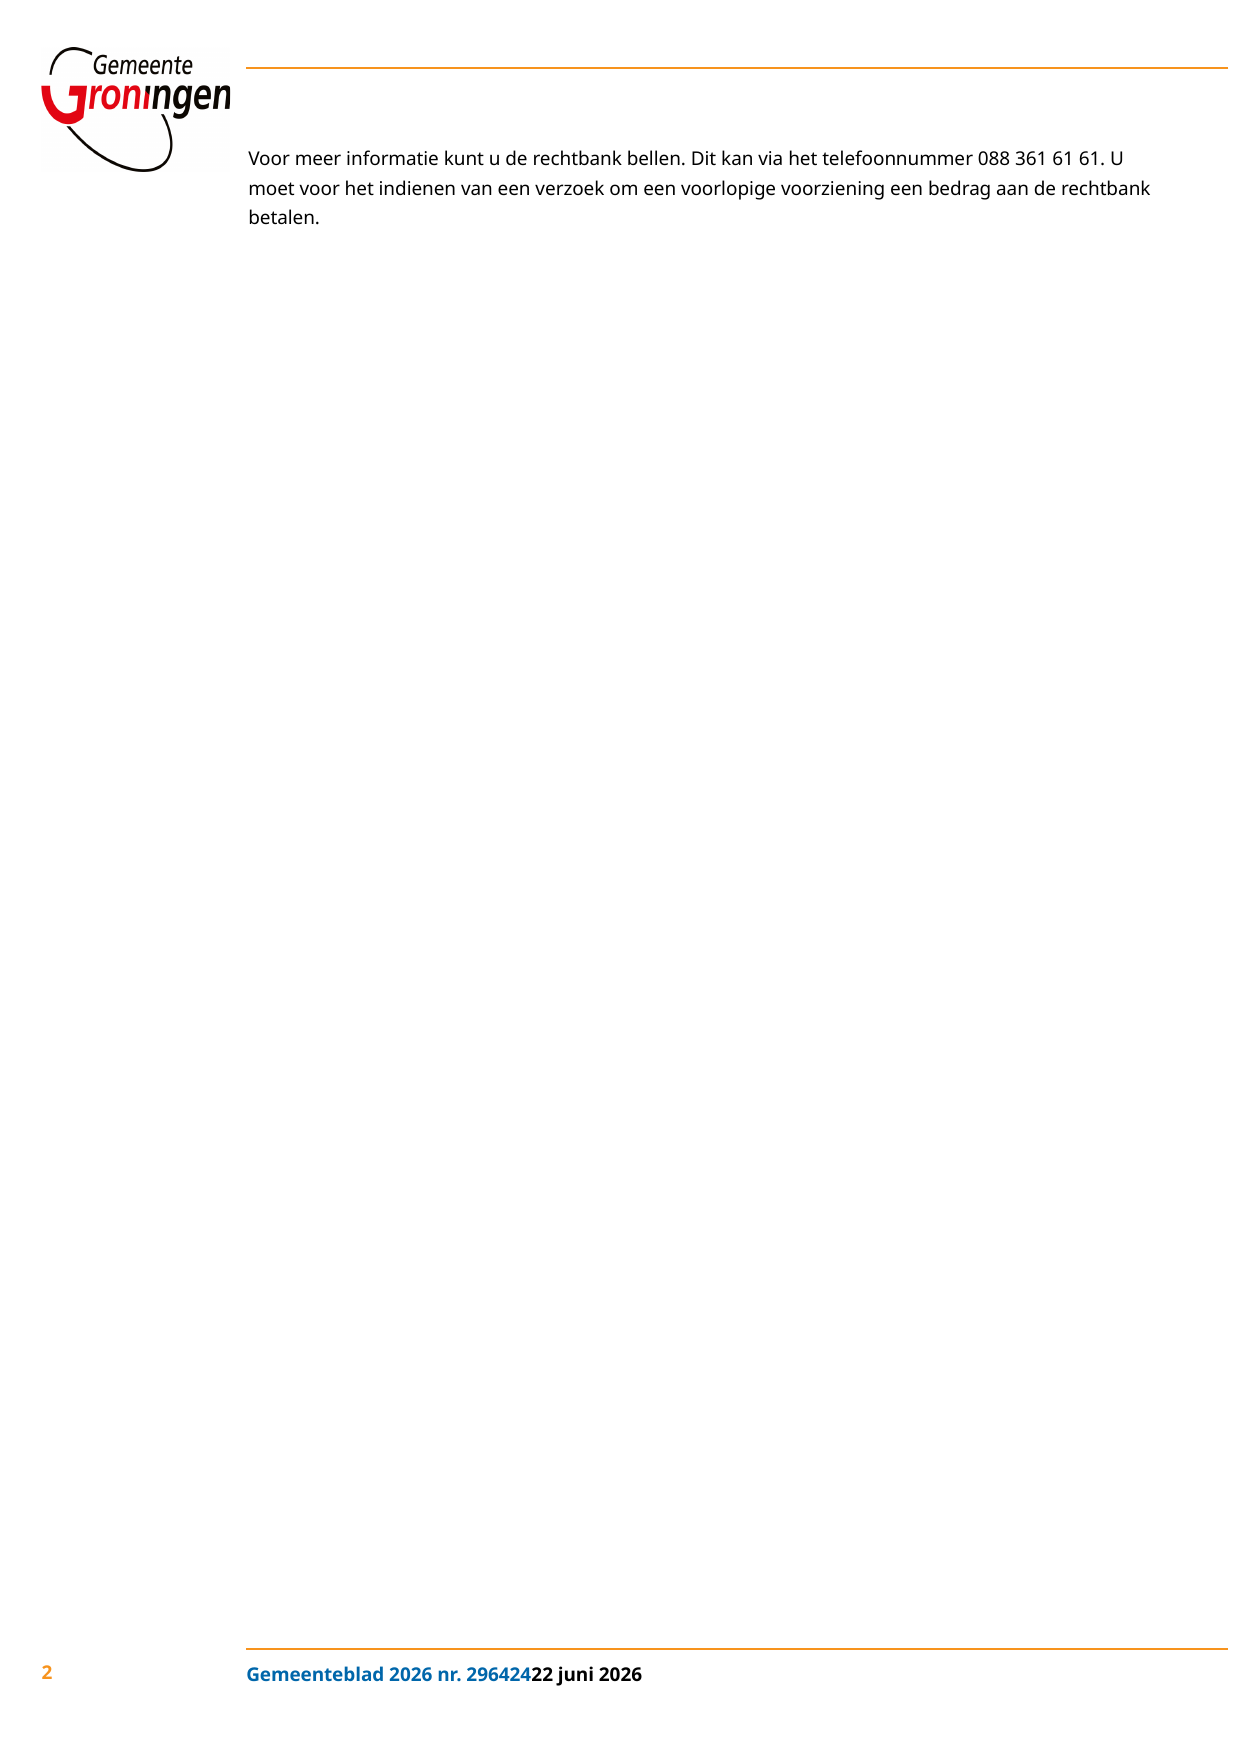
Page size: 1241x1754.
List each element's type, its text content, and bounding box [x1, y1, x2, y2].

picture [41, 47, 231, 172]
text Voor meer informatie kunt u de rechtbank bellen. Dit kan via het telefoonnummer 088 361 61 61. U moet voor het indienen van een verzoek om een voorlopige voorziening een bedrag aan de rechtbank betalen. [248, 145, 1152, 230]
